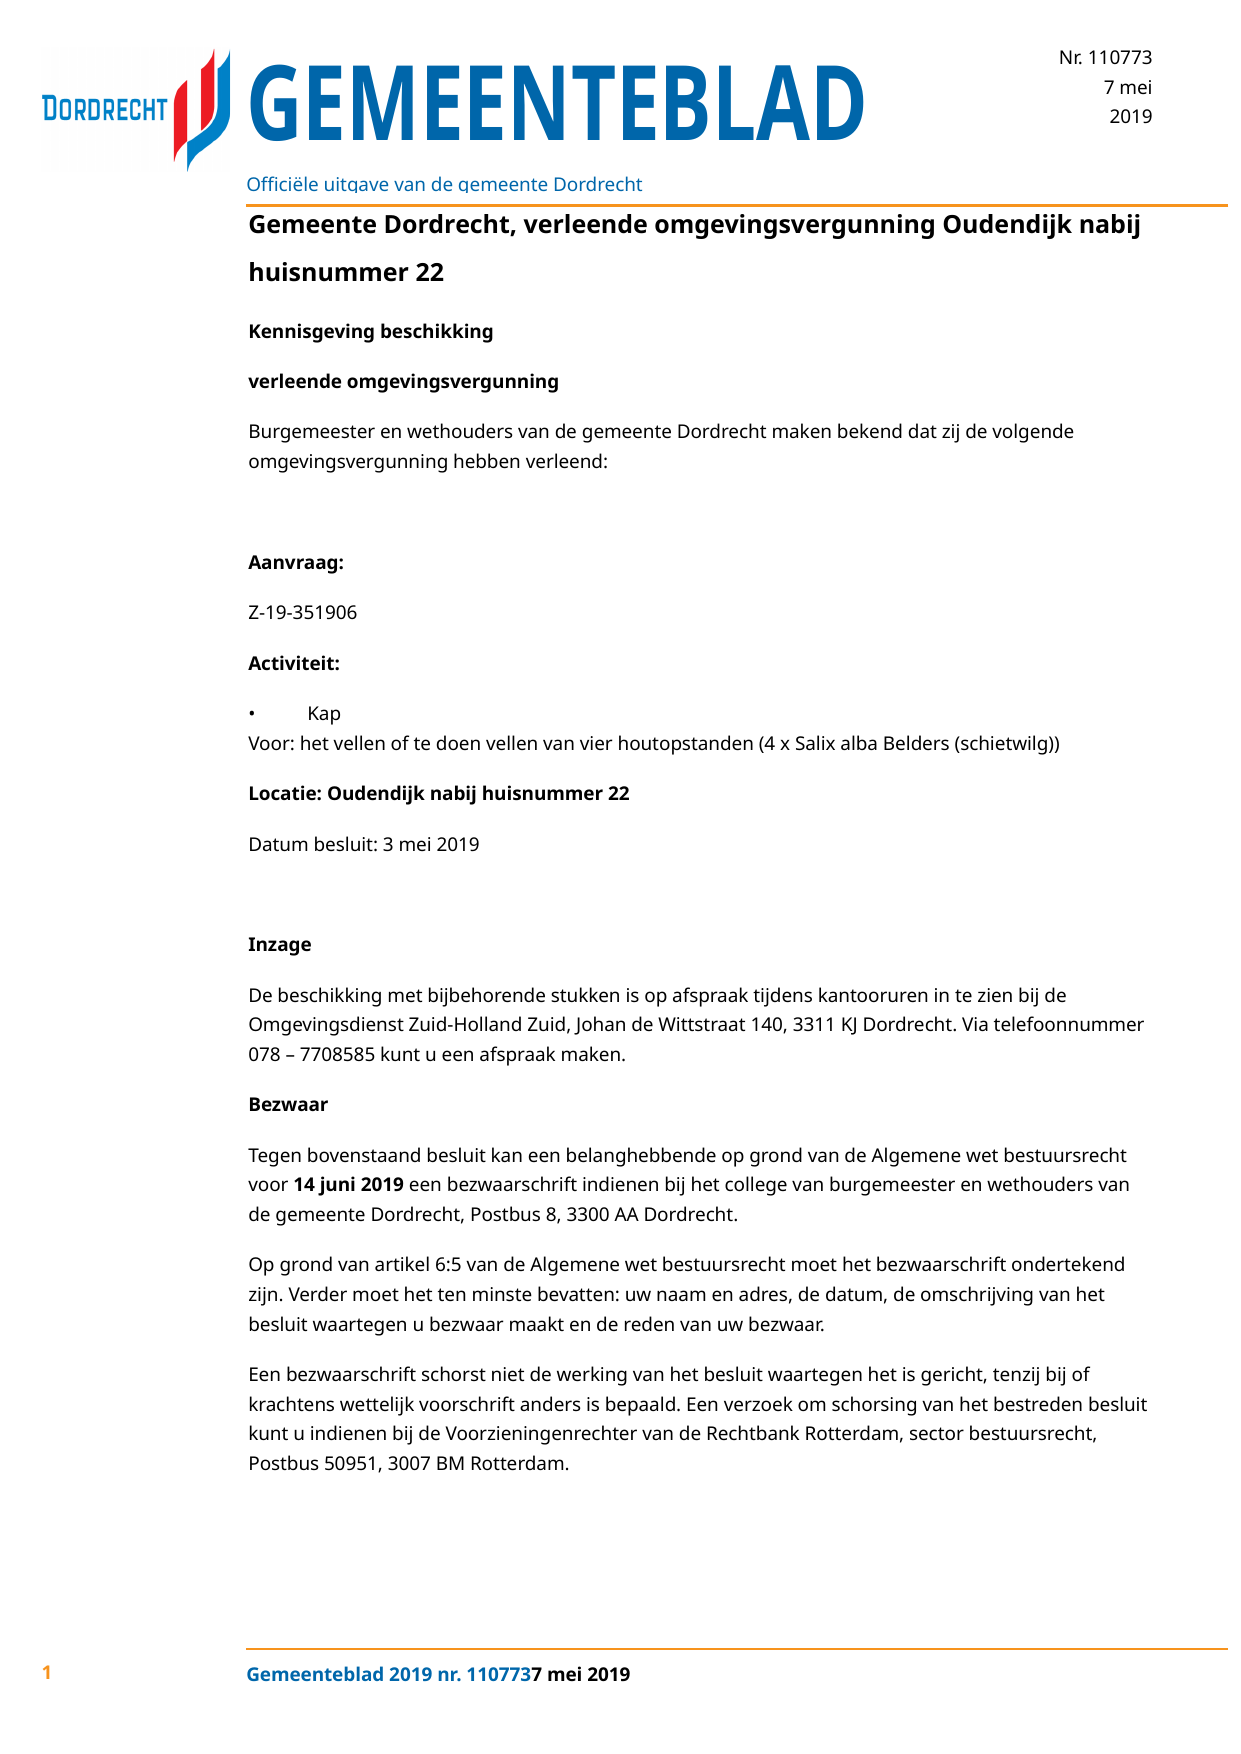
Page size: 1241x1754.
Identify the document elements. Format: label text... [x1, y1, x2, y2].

text Datum besluit: 3 mei 2019 [248, 831, 1152, 857]
text Bezwaar [248, 1092, 1152, 1117]
text Kennisgeving beschikking [248, 318, 1152, 344]
list Kap [248, 700, 1152, 726]
text verleende omgevingsvergunning [248, 368, 1152, 394]
text Inzage [248, 932, 1152, 957]
text Tegen bovenstaand besluit kan een belanghebbende op grond van de Algemene wet bestuursrecht voor 14 juni 2019 een bezwaarschrift indienen bij het college van burgemeester en wethouders van de gemeente Dordrecht, Postbus 8, 3300 AA Dordrecht. [248, 1142, 1152, 1227]
text Activiteit: [248, 650, 1152, 676]
text De beschikking met bijbehorende stukken is op afspraak tijdens kantooruren in te zien bij de Omgevingsdienst Zuid-Holland Zuid, Johan de Wittstraat 140, 3311 KJ Dordrecht. Via telefoonnummer 078 – 7708585 kunt u een afspraak maken. [248, 982, 1152, 1067]
text Burgemeester en wethouders van de gemeente Dordrecht maken bekend dat zij de volgende omgevingsvergunning hebben verleend: [248, 419, 1152, 474]
text Voor: het vellen of te doen vellen van vier houtopstanden (4 x Salix alba Belders (schietwilg)) [248, 730, 1152, 756]
picture [41, 47, 231, 172]
text Aanvraag: [248, 549, 1152, 575]
text Een bezwaarschrift schorst niet de werking van het besluit waartegen het is gericht, tenzij bij of krachtens wettelijk voorschrift anders is bepaald. Een verzoek om schorsing van het bestreden besluit kunt u indienen bij de Voorzieningenrechter van de Rechtbank Rotterdam, sector bestuursrecht, Postbus 50951, 3007 BM Rotterdam. [248, 1361, 1152, 1476]
text Z-19-351906 [248, 599, 1152, 625]
text Locatie: Oudendijk nabij huisnummer 22 [248, 780, 1152, 806]
text Op grond van artikel 6:5 van de Algemene wet bestuursrecht moet het bezwaarschrift ondertekend zijn. Verder moet het ten minste bevatten: uw naam en adres, de datum, de omschrijving van het besluit waartegen u bezwaar maakt en de reden van uw bezwaar. [248, 1252, 1152, 1337]
text Gemeente Dordrecht, verleende omgevingsvergunning Oudendijk nabij huisnummer 22 [248, 207, 1152, 288]
